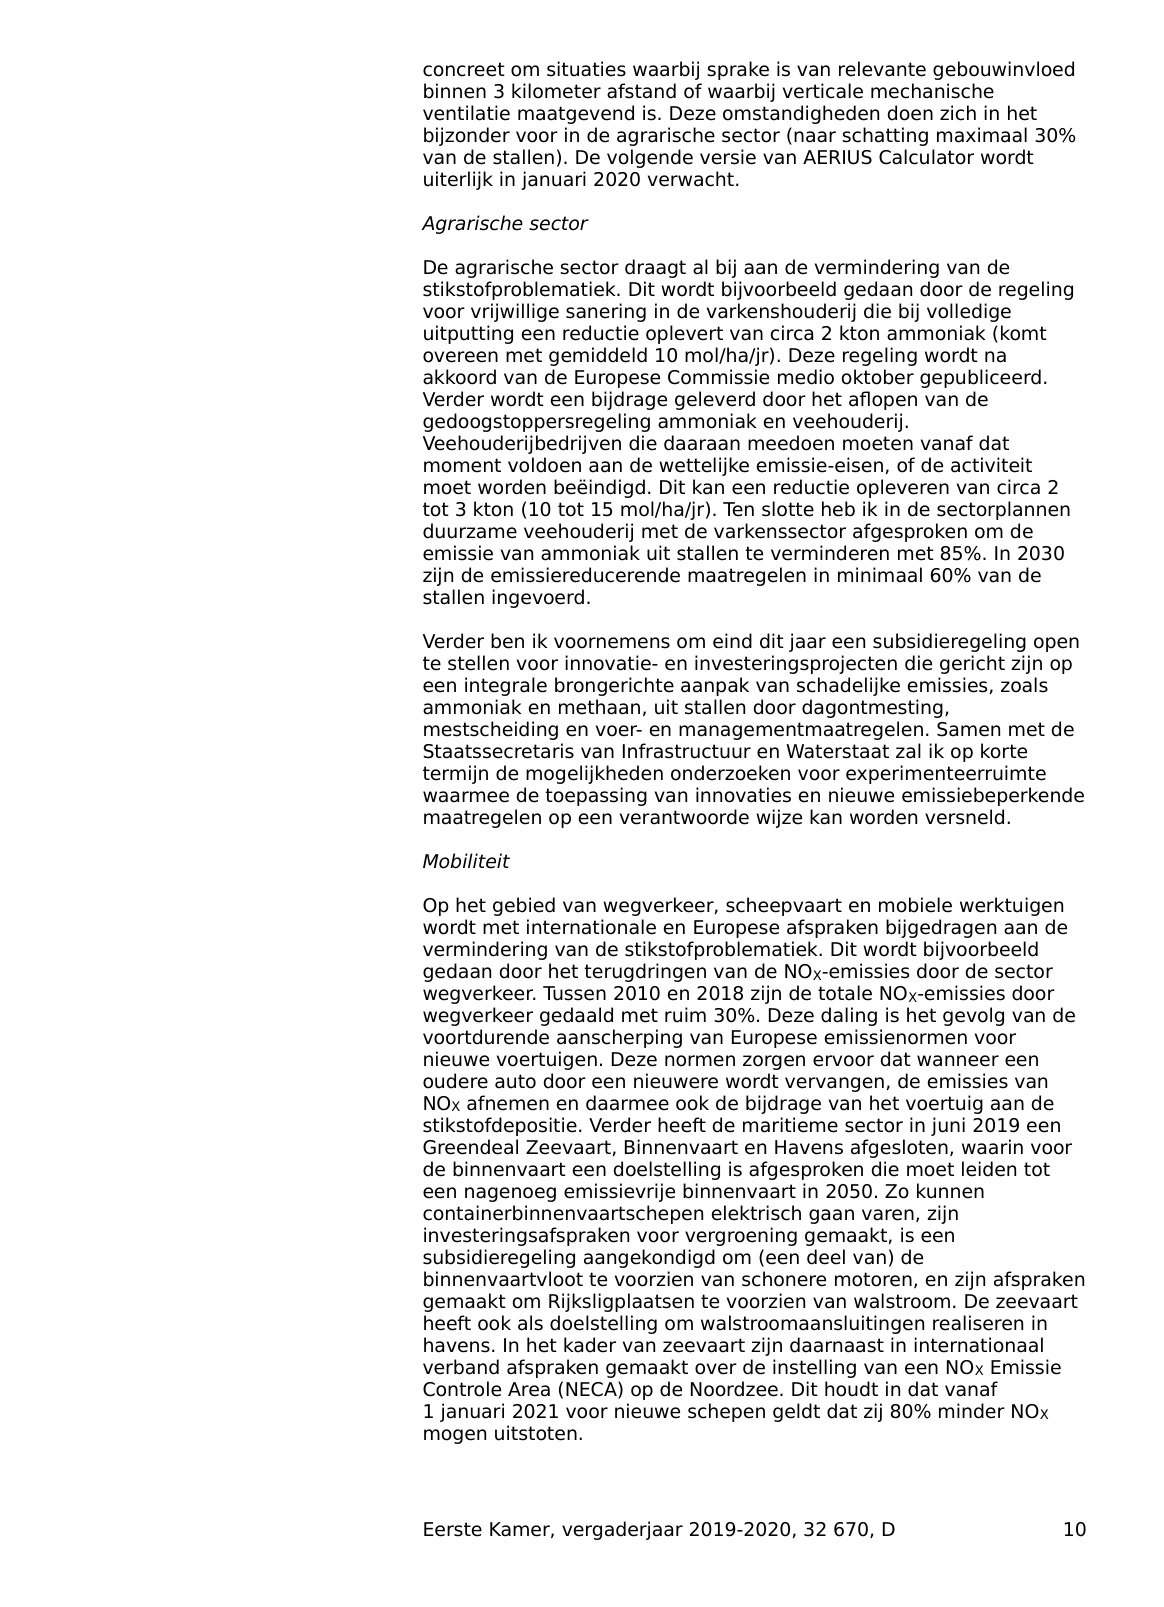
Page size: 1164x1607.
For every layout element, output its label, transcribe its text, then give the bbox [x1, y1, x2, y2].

subtitle Agrarische sector [422, 213, 1087, 235]
text De agrarische sector draagt al bij aan de vermindering van de stikstofproblematiek. Dit wordt bijvoorbeeld gedaan door de regeling voor vrijwillige sanering in de varkenshouderij die bij volledige uitputting een reductie oplevert van circa 2 kton ammoniak (komt overeen met gemiddeld 10 mol/ha/jr). Deze regeling wordt na akkoord van de Europese Commissie medio oktober gepubliceerd. Verder wordt een bijdrage geleverd door het aflopen van de gedoogstoppersregeling ammoniak en veehouderij. Veehouderijbedrijven die daaraan meedoen moeten vanaf dat moment voldoen aan de wettelijke emissie-eisen, of de activiteit moet worden beëindigd. Dit kan een reductie opleveren van circa 2 tot 3 kton (10 tot 15 mol/ha/jr). Ten slotte heb ik in de sectorplannen duurzame veehouderij met de varkenssector afgesproken om de emissie van ammoniak uit stallen te verminderen met 85%. In 2030 zijn de emissiereducerende maatregelen in minimaal 60% van de stallen ingevoerd. [422, 257, 1087, 609]
subtitle Mobiliteit [422, 851, 1087, 873]
text Op het gebied van wegverkeer, scheepvaart en mobiele werktuigen wordt met internationale en Europese afspraken bijgedragen aan de vermindering van de stikstofproblematiek. Dit wordt bijvoorbeeld gedaan door het terugdringen van de NOX-emissies door de sector wegverkeer. Tussen 2010 en 2018 zijn de totale NOX-emissies door wegverkeer gedaald met ruim 30%. Deze daling is het gevolg van de voortdurende aanscherping van Europese emissienormen voor nieuwe voertuigen. Deze normen zorgen ervoor dat wanneer een oudere auto door een nieuwere wordt vervangen, de emissies van NOX afnemen en daarmee ook de bijdrage van het voertuig aan de stikstofdepositie. Verder heeft de maritieme sector in juni 2019 een Greendeal Zeevaart, Binnenvaart en Havens afgesloten, waarin voor de binnenvaart een doelstelling is afgesproken die moet leiden tot een nagenoeg emissievrije binnenvaart in 2050. Zo kunnen containerbinnenvaartschepen elektrisch gaan varen, zijn investeringsafspraken voor vergroening gemaakt, is een subsidieregeling aangekondigd om (een deel van) de binnenvaartvloot te voorzien van schonere motoren, en zijn afspraken gemaakt om Rijksligplaatsen te voorzien van walstroom. De zeevaart heeft ook als doelstelling om walstroomaansluitingen realiseren in havens. In het kader van zeevaart zijn daarnaast in internationaal verband afspraken gemaakt over de instelling van een NOX Emissie Controle Area (NECA) op de Noordzee. Dit houdt in dat vanaf 1 januari 2021 voor nieuwe schepen geldt dat zij 80% minder NOX mogen uitstoten. [422, 895, 1087, 1445]
text Verder ben ik voornemens om eind dit jaar een subsidieregeling open te stellen voor innovatie- en investeringsprojecten die gericht zijn op een integrale brongerichte aanpak van schadelijke emissies, zoals ammoniak en methaan, uit stallen door dagontmesting, mestscheiding en voer- en managementmaatregelen. Samen met de Staatssecretaris van Infrastructuur en Waterstaat zal ik op korte termijn de mogelijkheden onderzoeken voor experimenteerruimte waarmee de toepassing van innovaties en nieuwe emissiebeperkende maatregelen op een verantwoorde wijze kan worden versneld. [422, 631, 1087, 829]
text concreet om situaties waarbij sprake is van relevante gebouwinvloed binnen 3 kilometer afstand of waarbij verticale mechanische ventilatie maatgevend is. Deze omstandigheden doen zich in het bijzonder voor in de agrarische sector (naar schatting maximaal 30% van de stallen). De volgende versie van AERIUS Calculator wordt uiterlijk in januari 2020 verwacht. [422, 59, 1087, 191]
